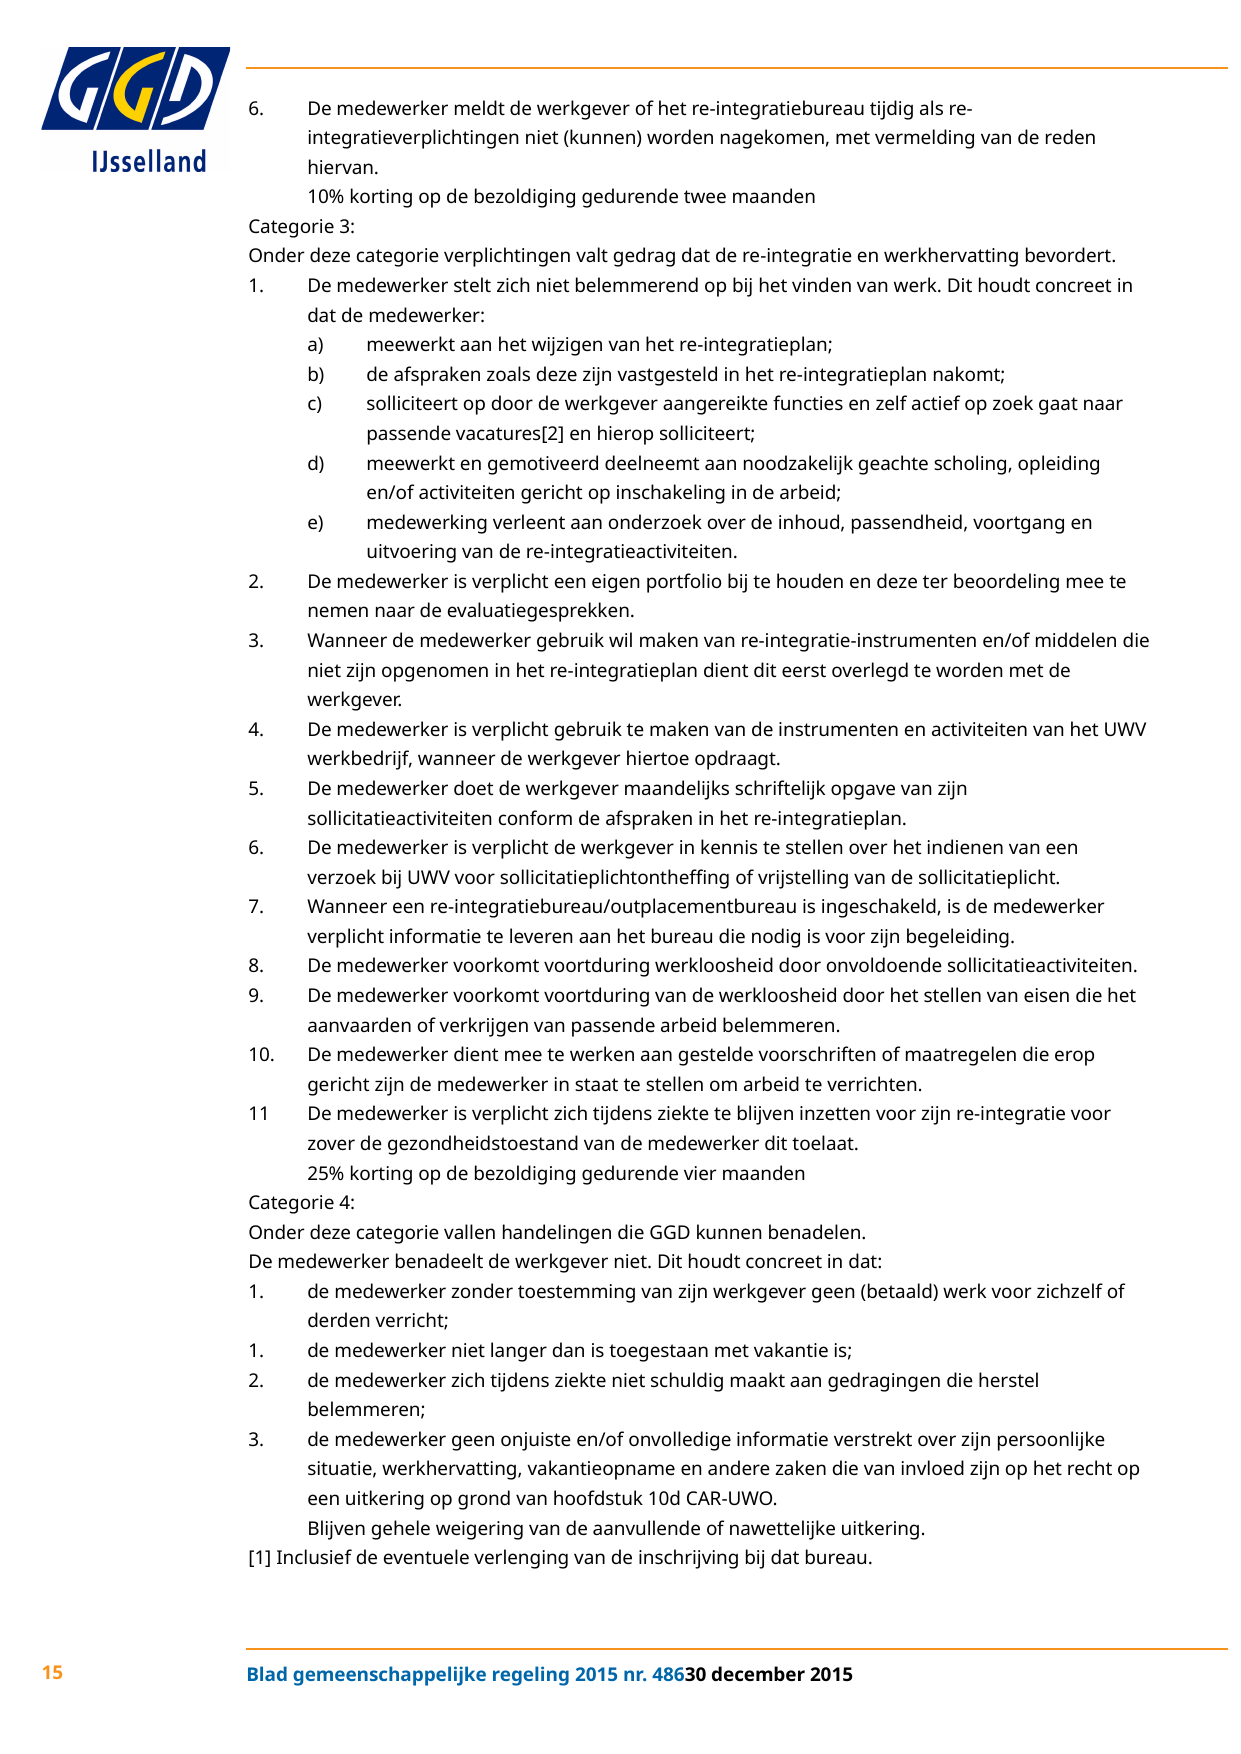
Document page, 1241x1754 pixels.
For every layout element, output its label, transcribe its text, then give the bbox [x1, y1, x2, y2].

list de afspraken zoals deze zijn vastgesteld in het re-integratieplan nakomt; [307, 361, 1152, 387]
list Blijven gehele weigering van de aanvullende of nawettelijke uitkering. [248, 1515, 1152, 1541]
list De medewerker is verplicht gebruik te maken van de instrumenten en activiteiten van het UWV werkbedrijf, wanneer de werkgever hiertoe opdraagt. [248, 716, 1152, 771]
list de medewerker geen onjuiste en/of onvolledige informatie verstrekt over zijn persoonlijke situatie, werkhervatting, vakantieopname en andere zaken die van invloed zijn op het recht op een uitkering op grond van hoofdstuk 10d CAR-UWO. [248, 1426, 1152, 1511]
text Categorie 3: [248, 213, 1152, 239]
list Wanneer de medewerker gebruik wil maken van re-integratie-instrumenten en/of middelen die niet zijn opgenomen in het re-integratieplan dient dit eerst overlegd te worden met de werkgever. [248, 627, 1152, 712]
list 10% korting op de bezoldiging gedurende twee maanden [248, 183, 1152, 209]
text Onder deze categorie verplichtingen valt gedrag dat de re-integratie en werkhervatting bevordert. [248, 243, 1152, 268]
list de medewerker niet langer dan is toegestaan met vakantie is; [248, 1337, 1152, 1363]
picture [41, 47, 231, 172]
list de medewerker zonder toestemming van zijn werkgever geen (betaald) werk voor zichzelf of derden verricht; [248, 1278, 1152, 1333]
list De medewerker dient mee te werken aan gestelde voorschriften of maatregelen die erop gericht zijn de medewerker in staat te stellen om arbeid te verrichten. [248, 1041, 1152, 1097]
list de medewerker zich tijdens ziekte niet schuldig maakt aan gedragingen die herstel belemmeren; [248, 1367, 1152, 1422]
text Onder deze categorie vallen handelingen die GGD kunnen benadelen. [248, 1219, 1152, 1245]
list meewerkt en gemotiveerd deelneemt aan noodzakelijk geachte scholing, opleiding en/of activiteiten gericht op inschakeling in de arbeid; [307, 450, 1152, 505]
list medewerking verleent aan onderzoek over de inhoud, passendheid, voortgang en uitvoering van de re-integratieactiviteiten. [307, 509, 1152, 564]
text [1] Inclusief de eventuele verlenging van de inschrijving bij dat bureau. [248, 1544, 1152, 1570]
list De medewerker is verplicht de werkgever in kennis te stellen over het indienen van een verzoek bij UWV voor sollicitatieplichtontheffing of vrijstelling van de sollicitatieplicht. [248, 834, 1152, 890]
text Categorie 4: [248, 1189, 1152, 1215]
list De medewerker meldt de werkgever of het re-integratiebureau tijdig als re-integratieverplichtingen niet (kunnen) worden nagekomen, met vermelding van de reden hiervan. [248, 95, 1152, 180]
list De medewerker voorkomt voortduring van de werkloosheid door het stellen van eisen die het aanvaarden of verkrijgen van passende arbeid belemmeren. [248, 982, 1152, 1038]
list meewerkt aan het wijzigen van het re-integratieplan; [307, 331, 1152, 357]
list De medewerker is verplicht zich tijdens ziekte te blijven inzetten voor zijn re-integratie voor zover de gezondheidstoestand van de medewerker dit toelaat. [248, 1101, 1152, 1156]
list 25% korting op de bezoldiging gedurende vier maanden [248, 1160, 1152, 1186]
list Wanneer een re-integratiebureau/outplacementbureau is ingeschakeld, is de medewerker verplicht informatie te leveren aan het bureau die nodig is voor zijn begeleiding. [248, 893, 1152, 949]
list De medewerker stelt zich niet belemmerend op bij het vinden van werk. Dit houdt concreet in dat de medewerker: [248, 272, 1152, 328]
list De medewerker is verplicht een eigen portfolio bij te houden en deze ter beoordeling mee te nemen naar de evaluatiegesprekken. [248, 568, 1152, 623]
text De medewerker benadeelt de werkgever niet. Dit houdt concreet in dat: [248, 1248, 1152, 1274]
list De medewerker voorkomt voortduring werkloosheid door onvoldoende sollicitatieactiviteiten. [248, 953, 1152, 978]
list De medewerker doet de werkgever maandelijks schriftelijk opgave van zijn sollicitatieactiviteiten conform de afspraken in het re-integratieplan. [248, 775, 1152, 831]
list solliciteert op door de werkgever aangereikte functies en zelf actief op zoek gaat naar passende vacatures[2] en hierop solliciteert; [307, 391, 1152, 446]
